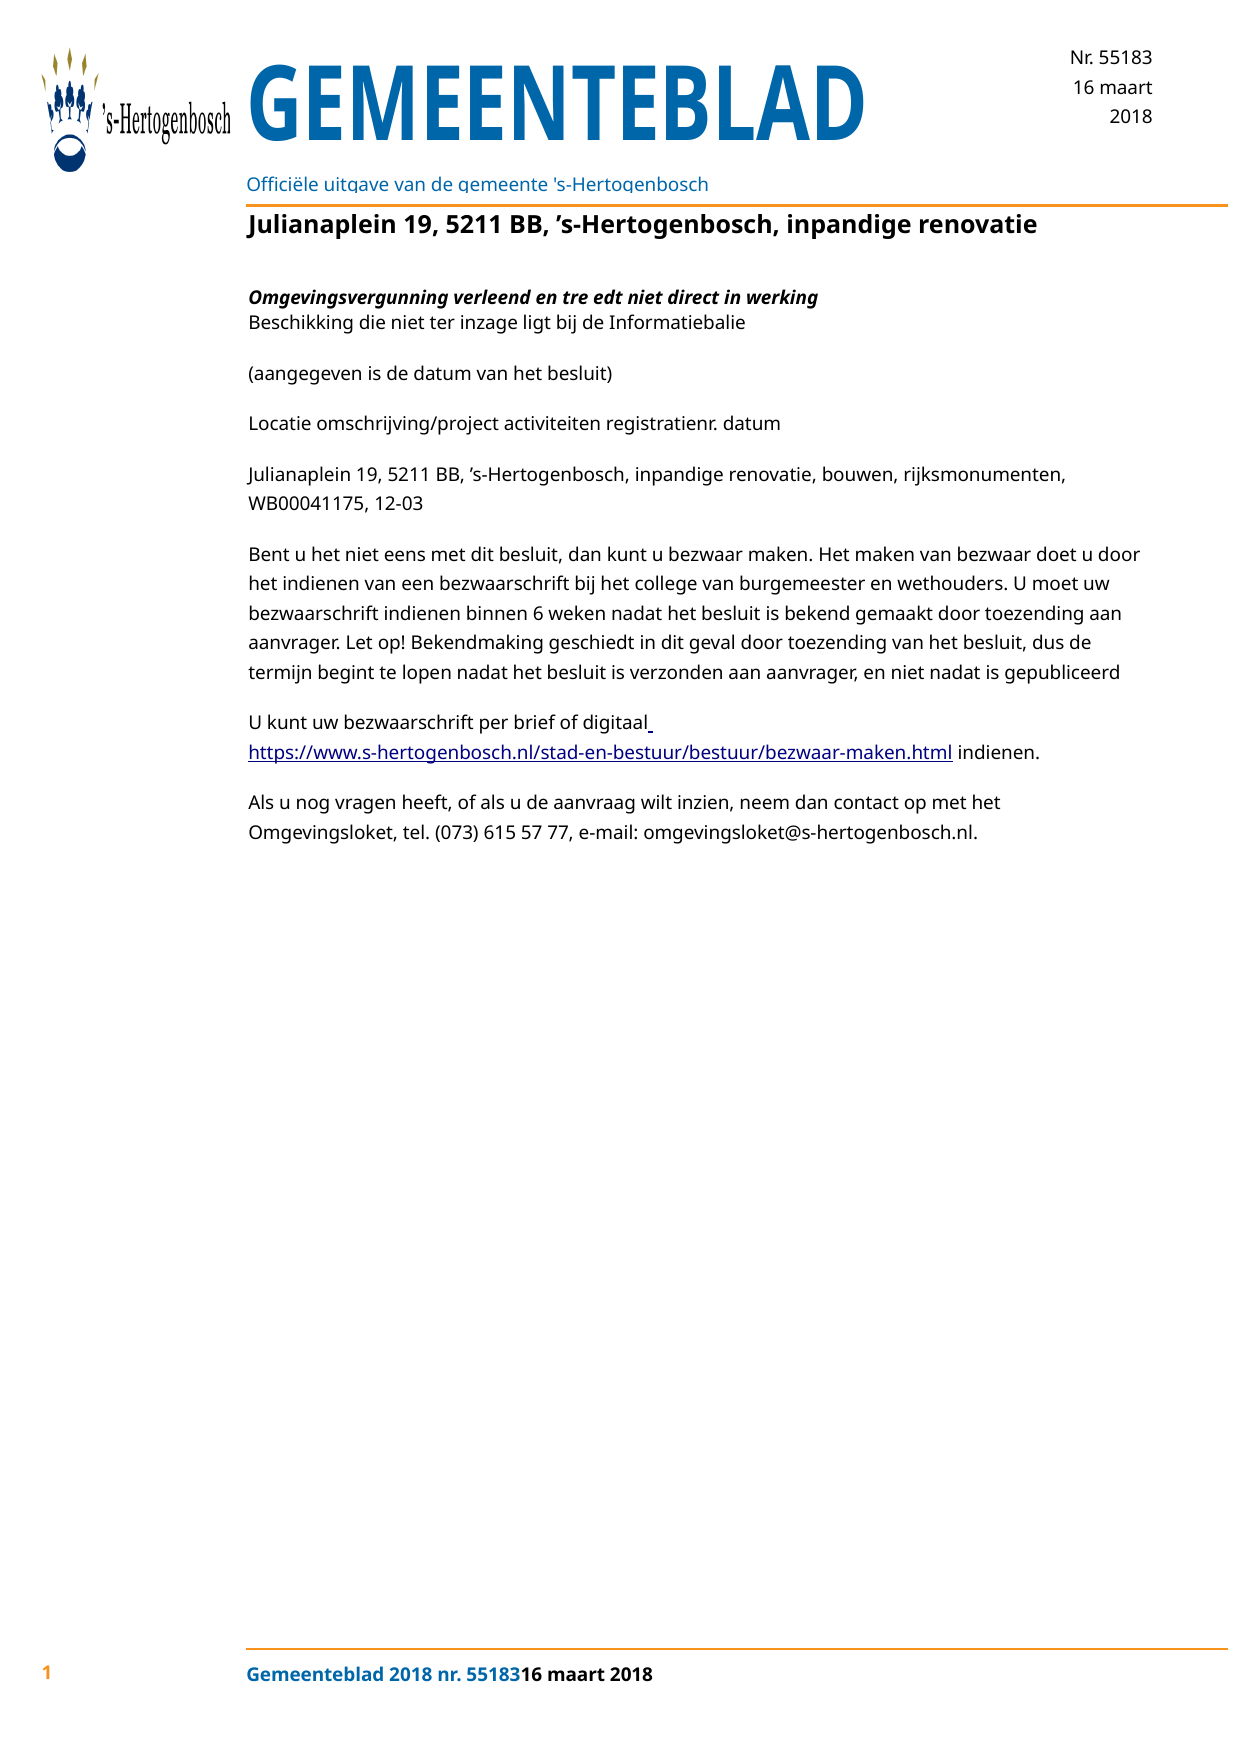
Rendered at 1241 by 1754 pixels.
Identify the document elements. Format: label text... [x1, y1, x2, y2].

text Als u nog vragen heeft, of als u de aanvraag wilt inzien, neem dan contact op met het Omgevingsloket, tel. (073) 615 57 77, e-mail: omgevingsloket@s-hertogenbosch.nl. [248, 789, 1152, 845]
text (aangegeven is de datum van het besluit) [248, 360, 1152, 386]
text Beschikking die niet ter inzage ligt bij de Informatiebalie [248, 309, 1152, 335]
text U kunt uw bezwaarschrift per brief of digitaal https://www.s-hertogenbosch.nl/stad-en-bestuur/bestuur/bezwaar-maken.html indienen. [248, 709, 1152, 765]
text Locatie omschrijving/project activiteiten registratienr. datum [248, 410, 1152, 436]
text Bent u het niet eens met dit besluit, dan kunt u bezwaar maken. Het maken van bezwaar doet u door het indienen van een bezwaarschrift bij het college van burgemeester en wethouders. U moet uw bezwaarschrift indienen binnen 6 weken nadat het besluit is bekend gemaakt door toezending aan aanvrager. Let op! Bekendmaking geschiedt in dit geval door toezending van het besluit, dus de termijn begint te lopen nadat het besluit is verzonden aan aanvrager, en niet nadat is gepubliceerd [248, 541, 1152, 685]
picture [41, 47, 231, 172]
text Julianaplein 19, 5211 BB, ’s-Hertogenbosch, inpandige renovatie [248, 207, 1152, 241]
text Omgevingsvergunning verleend en tre edt niet direct in werking [248, 284, 1152, 309]
text Julianaplein 19, 5211 BB, ’s-Hertogenbosch, inpandige renovatie, bouwen, rijksmonumenten, WB00041175, 12-03 [248, 461, 1152, 516]
